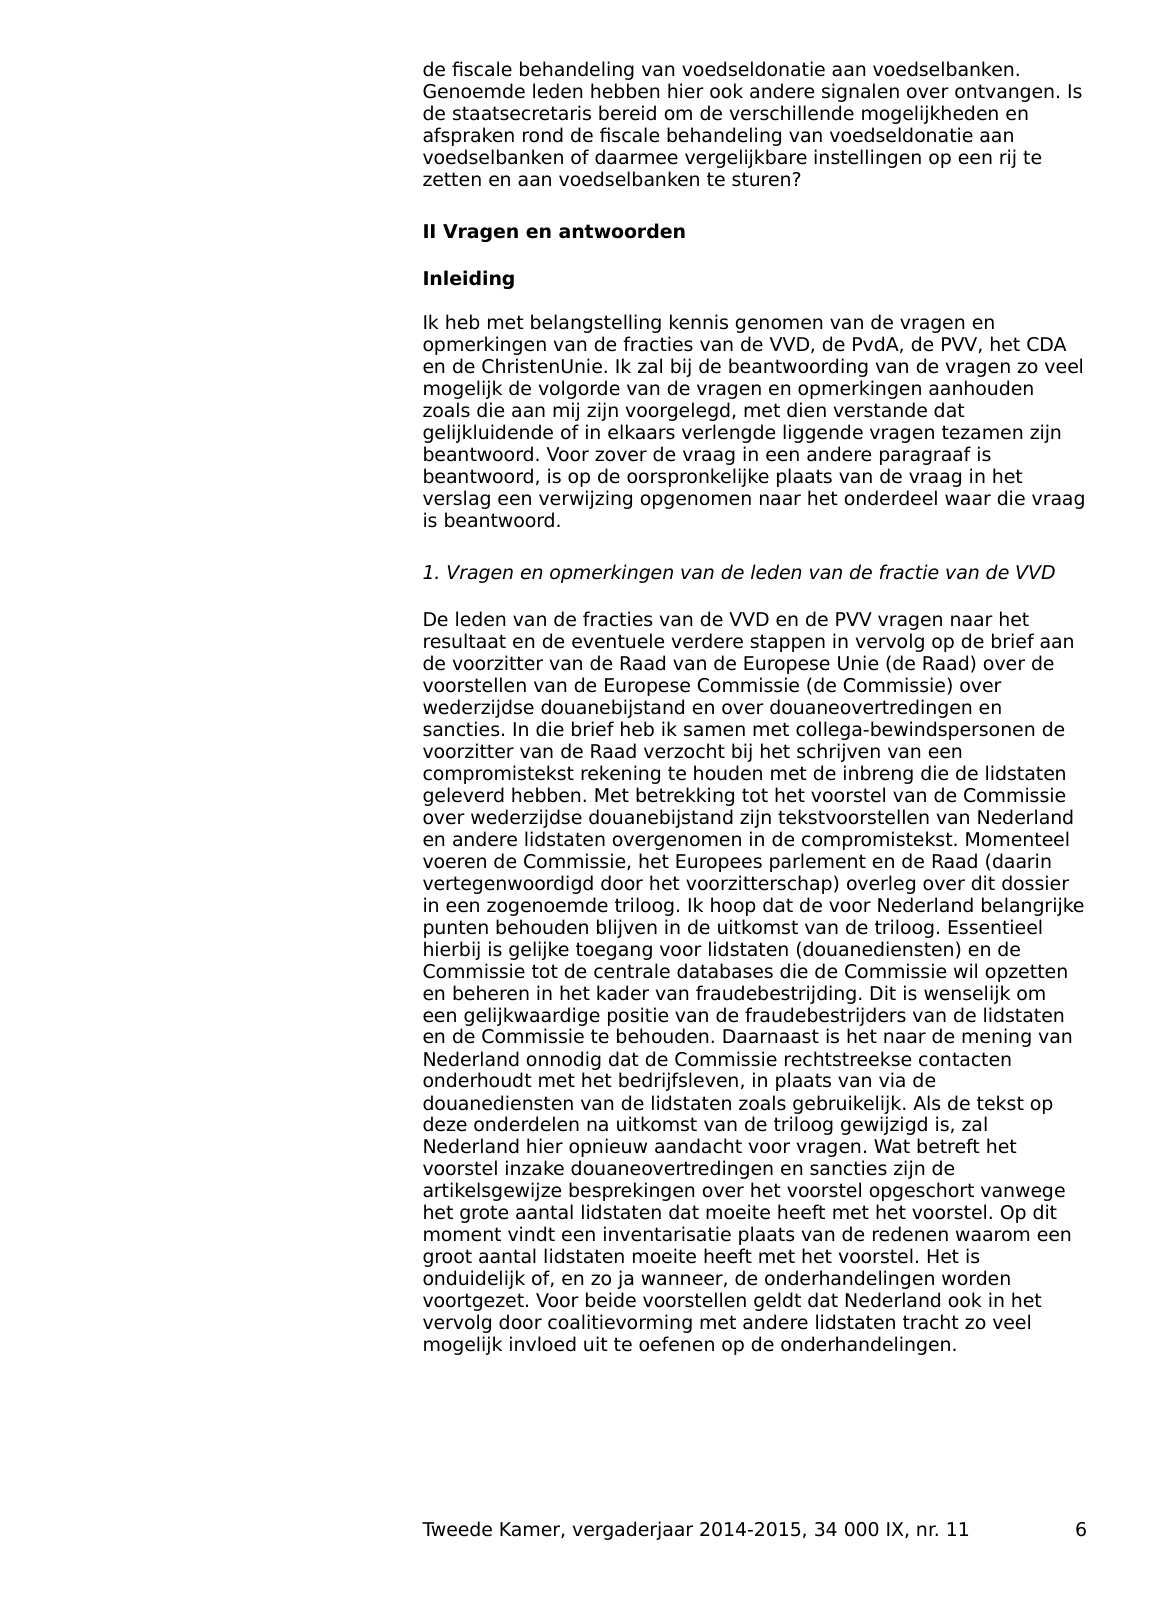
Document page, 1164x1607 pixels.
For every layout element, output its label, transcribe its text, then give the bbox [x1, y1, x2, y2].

text de fiscale behandeling van voedseldonatie aan voedselbanken. Genoemde leden hebben hier ook andere signalen over ontvangen. Is de staatsecretaris bereid om de verschillende mogelijkheden en afspraken rond de fiscale behandeling van voedseldonatie aan voedselbanken of daarmee vergelijkbare instellingen op een rij te zetten en aan voedselbanken te sturen? [422, 59, 1087, 191]
subtitle II Vragen en antwoorden [422, 221, 1087, 243]
subtitle 1. Vragen en opmerkingen van de leden van de fractie van de VVD [422, 562, 1087, 584]
text De leden van de fracties van de VVD en de PVV vragen naar het resultaat en de eventuele verdere stappen in vervolg op de brief aan de voorzitter van de Raad van de Europese Unie (de Raad) over de voorstellen van de Europese Commissie (de Commissie) over wederzijdse douanebijstand en over douaneovertredingen en sancties. In die brief heb ik samen met collega-bewindspersonen de voorzitter van de Raad verzocht bij het schrijven van een compromistekst rekening te houden met de inbreng die de lidstaten geleverd hebben. Met betrekking tot het voorstel van de Commissie over wederzijdse douanebijstand zijn tekstvoorstellen van Nederland en andere lidstaten overgenomen in de compromistekst. Momenteel voeren de Commissie, het Europees parlement en de Raad (daarin vertegenwoordigd door het voorzitterschap) overleg over dit dossier in een zogenoemde triloog. Ik hoop dat de voor Nederland belangrijke punten behouden blijven in de uitkomst van de triloog. Essentieel hierbij is gelijke toegang voor lidstaten (douanediensten) en de Commissie tot de centrale databases die de Commissie wil opzetten en beheren in het kader van fraudebestrijding. Dit is wenselijk om een gelijkwaardige positie van de fraudebestrijders van de lidstaten en de Commissie te behouden. Daarnaast is het naar de mening van Nederland onnodig dat de Commissie rechtstreekse contacten onderhoudt met het bedrijfsleven, in plaats van via de douanediensten van de lidstaten zoals gebruikelijk. Als de tekst op deze onderdelen na uitkomst van de triloog gewijzigd is, zal Nederland hier opnieuw aandacht voor vragen. Wat betreft het voorstel inzake douaneovertredingen en sancties zijn de artikelsgewijze besprekingen over het voorstel opgeschort vanwege het grote aantal lidstaten dat moeite heeft met het voorstel. Op dit moment vindt een inventarisatie plaats van de redenen waarom een groot aantal lidstaten moeite heeft met het voorstel. Het is onduidelijk of, en zo ja wanneer, de onderhandelingen worden voortgezet. Voor beide voorstellen geldt dat Nederland ook in het vervolg door coalitievorming met andere lidstaten tracht zo veel mogelijk invloed uit te oefenen op de onderhandelingen. [422, 609, 1087, 1356]
text Ik heb met belangstelling kennis genomen van de vragen en opmerkingen van de fracties van de VVD, de PvdA, de PVV, het CDA en de ChristenUnie. Ik zal bij de beantwoording van de vragen zo veel mogelijk de volgorde van de vragen en opmerkingen aanhouden zoals die aan mij zijn voorgelegd, met dien verstande dat gelijkluidende of in elkaars verlengde liggende vragen tezamen zijn beantwoord. Voor zover de vraag in een andere paragraaf is beantwoord, is op de oorspronkelijke plaats van de vraag in het verslag een verwijzing opgenomen naar het onderdeel waar die vraag is beantwoord. [422, 312, 1087, 532]
subtitle Inleiding [422, 268, 1087, 290]
